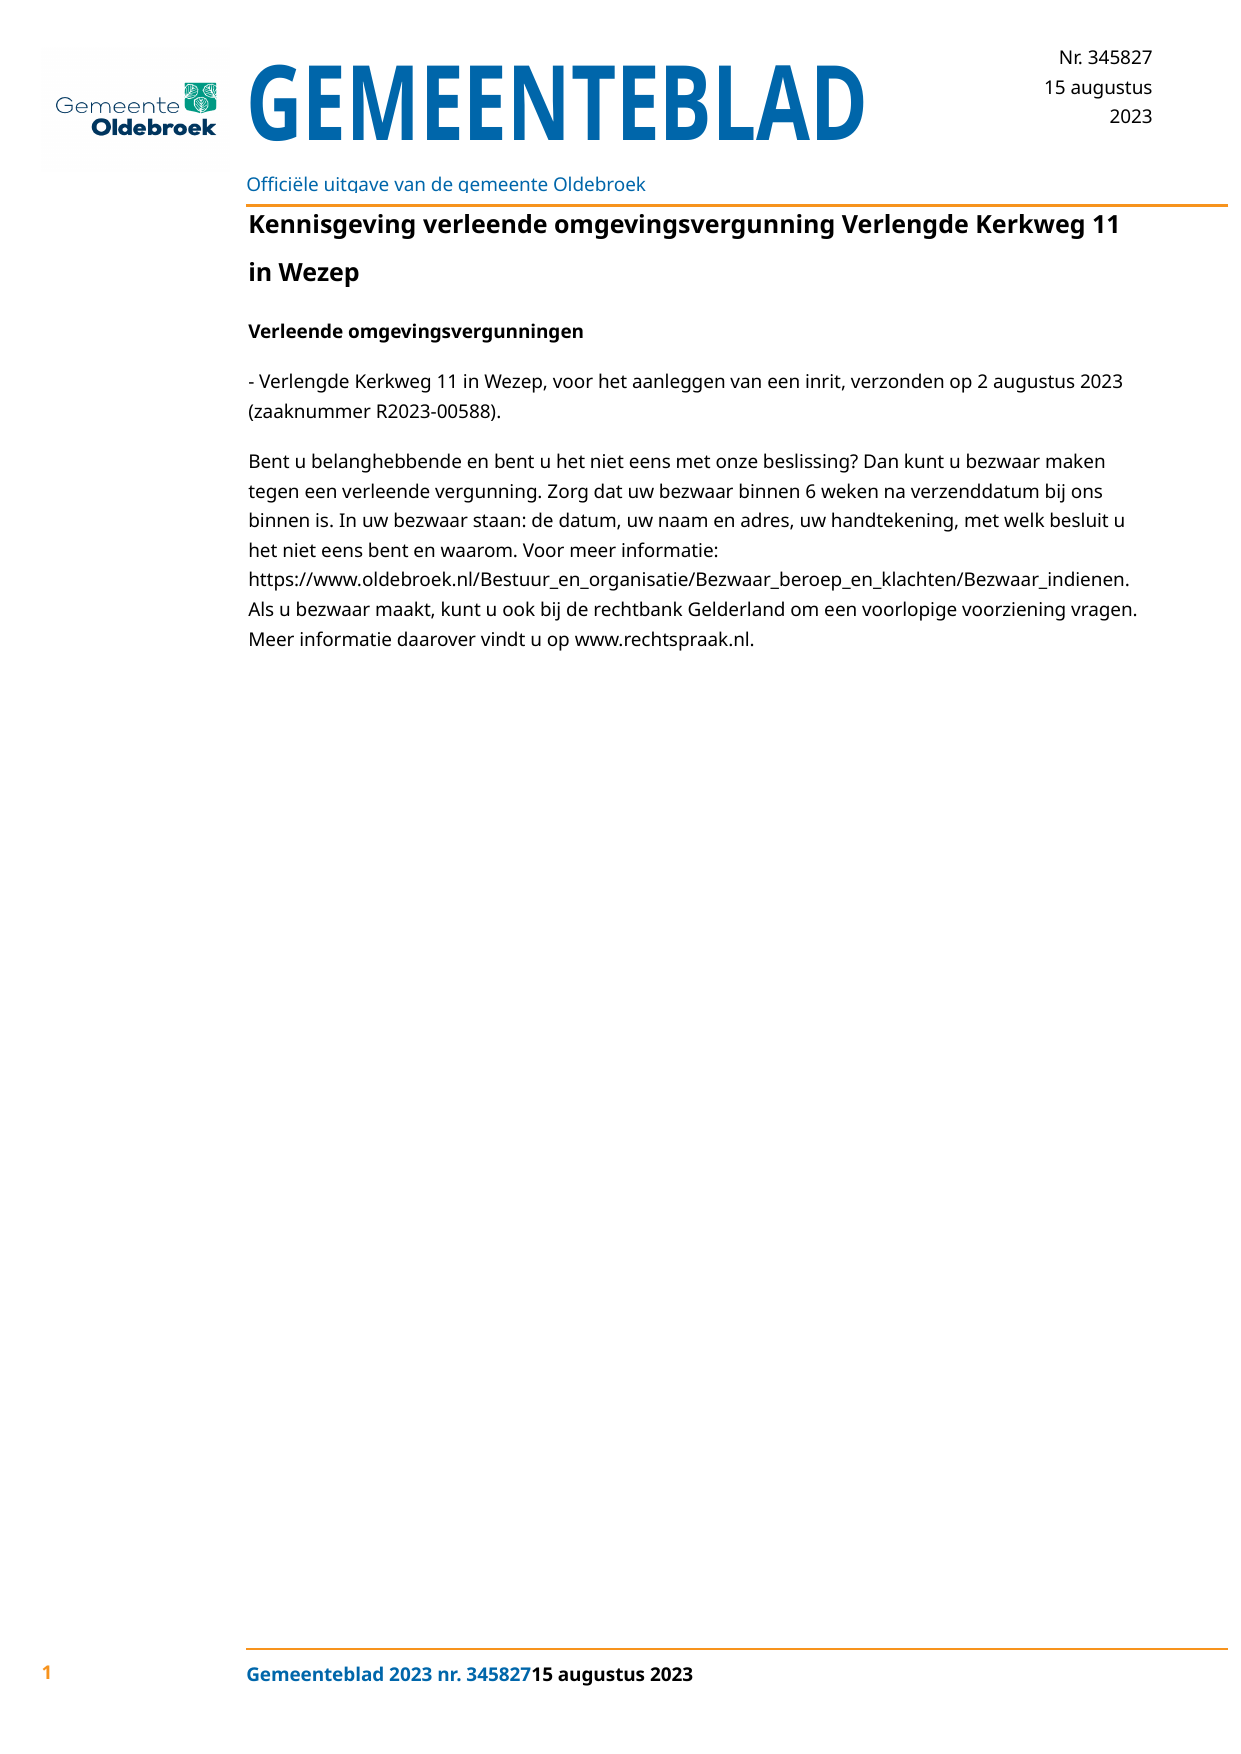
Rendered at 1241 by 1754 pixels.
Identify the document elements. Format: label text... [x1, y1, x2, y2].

picture [41, 47, 231, 172]
text - Verlengde Kerkweg 11 in Wezep, voor het aanleggen van een inrit, verzonden op 2 augustus 2023 (zaaknummer R2023-00588). [248, 368, 1152, 424]
text Kennisgeving verleende omgevingsvergunning Verlengde Kerkweg 11 in Wezep [248, 207, 1152, 288]
text Bent u belanghebbende en bent u het niet eens met onze beslissing? Dan kunt u bezwaar maken tegen een verleende vergunning. Zorg dat uw bezwaar binnen 6 weken na verzenddatum bij ons binnen is. In uw bezwaar staan: de datum, uw naam en adres, uw handtekening, met welk besluit u het niet eens bent en waarom. Voor meer informatie: https://www.oldebroek.nl/Bestuur_en_organisatie/Bezwaar_beroep_en_klachten/Bezwaar_indienen. Als u bezwaar maakt, kunt u ook bij de rechtbank Gelderland om een voorlopige voorziening vragen. Meer informatie daarover vindt u op www.rechtspraak.nl. [248, 448, 1152, 652]
text Verleende omgevingsvergunningen [248, 318, 1152, 344]
